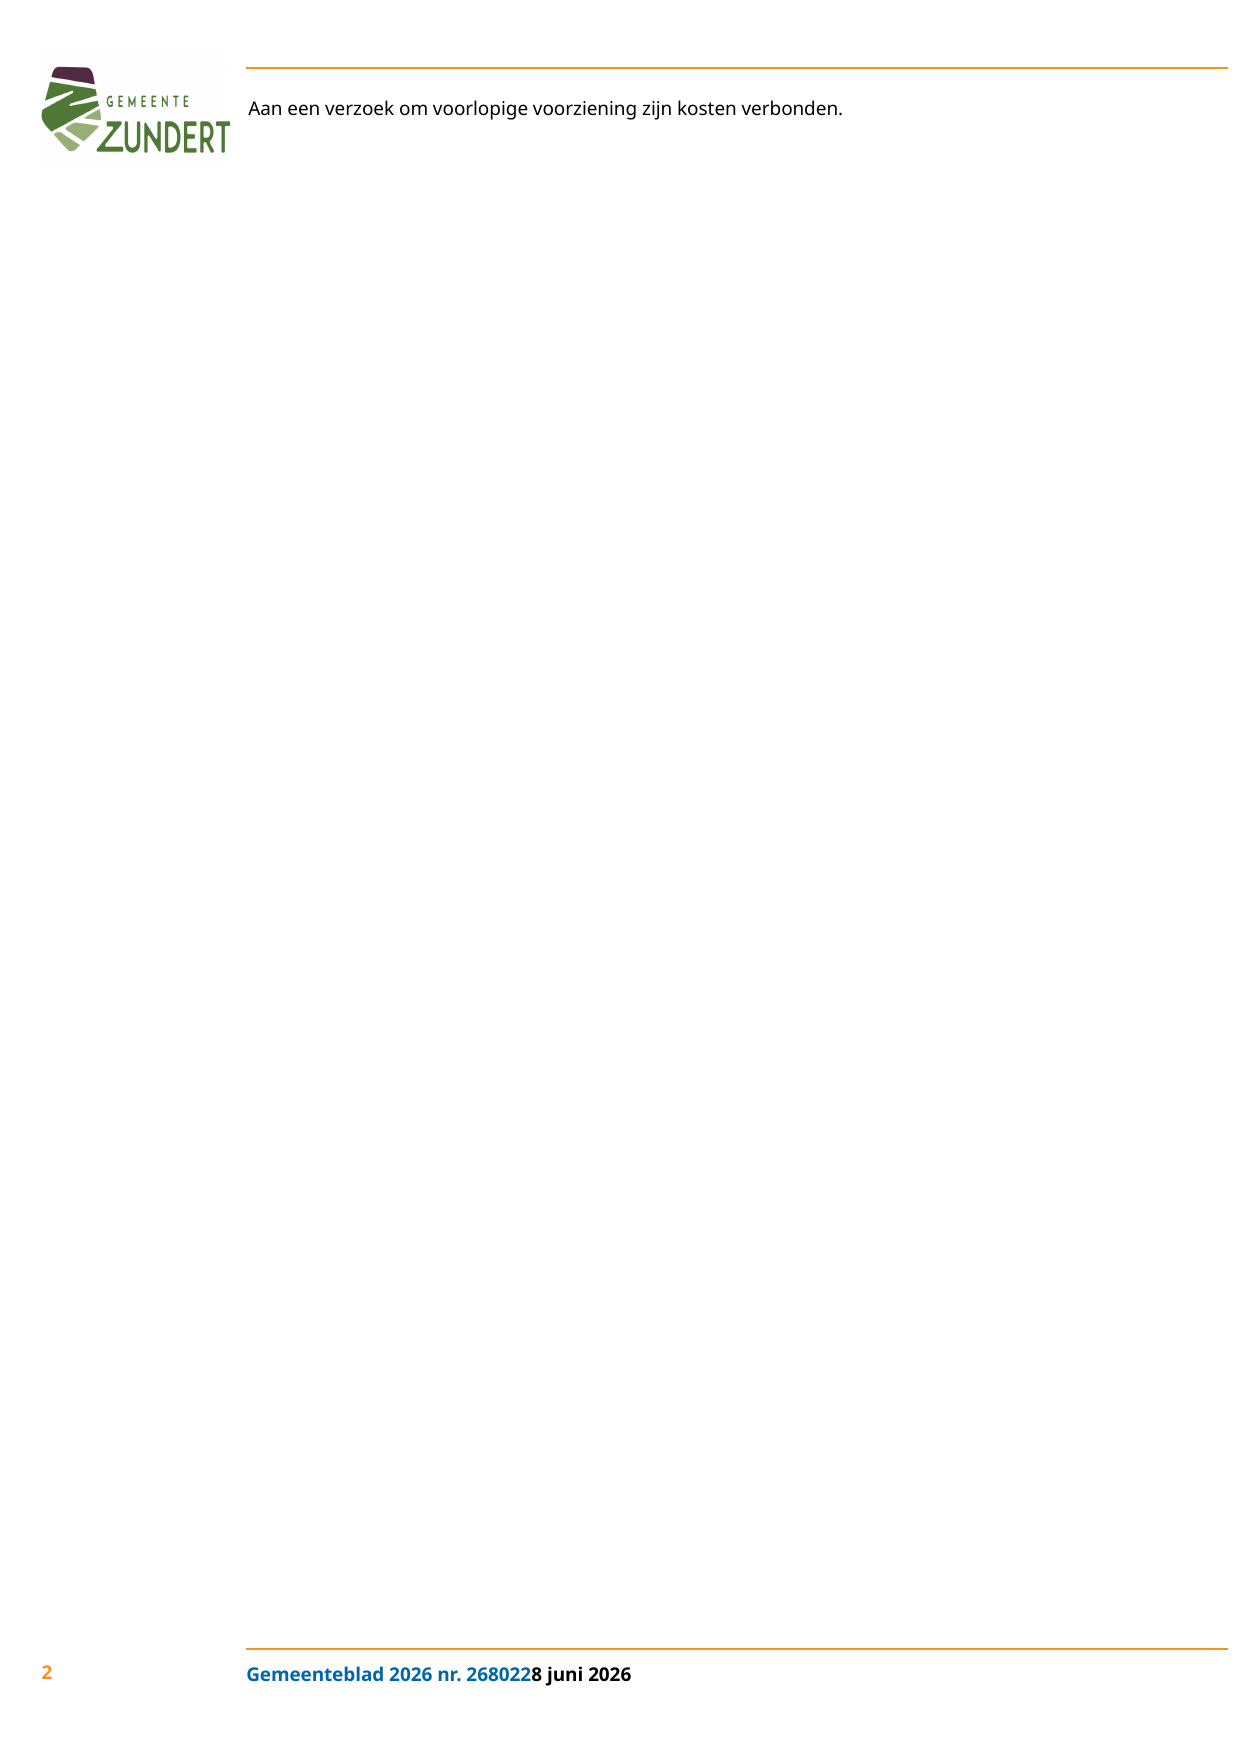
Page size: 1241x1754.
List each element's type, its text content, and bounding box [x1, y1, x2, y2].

text Aan een verzoek om voorlopige voorziening zijn kosten verbonden. [248, 95, 1152, 121]
picture [41, 47, 231, 172]
